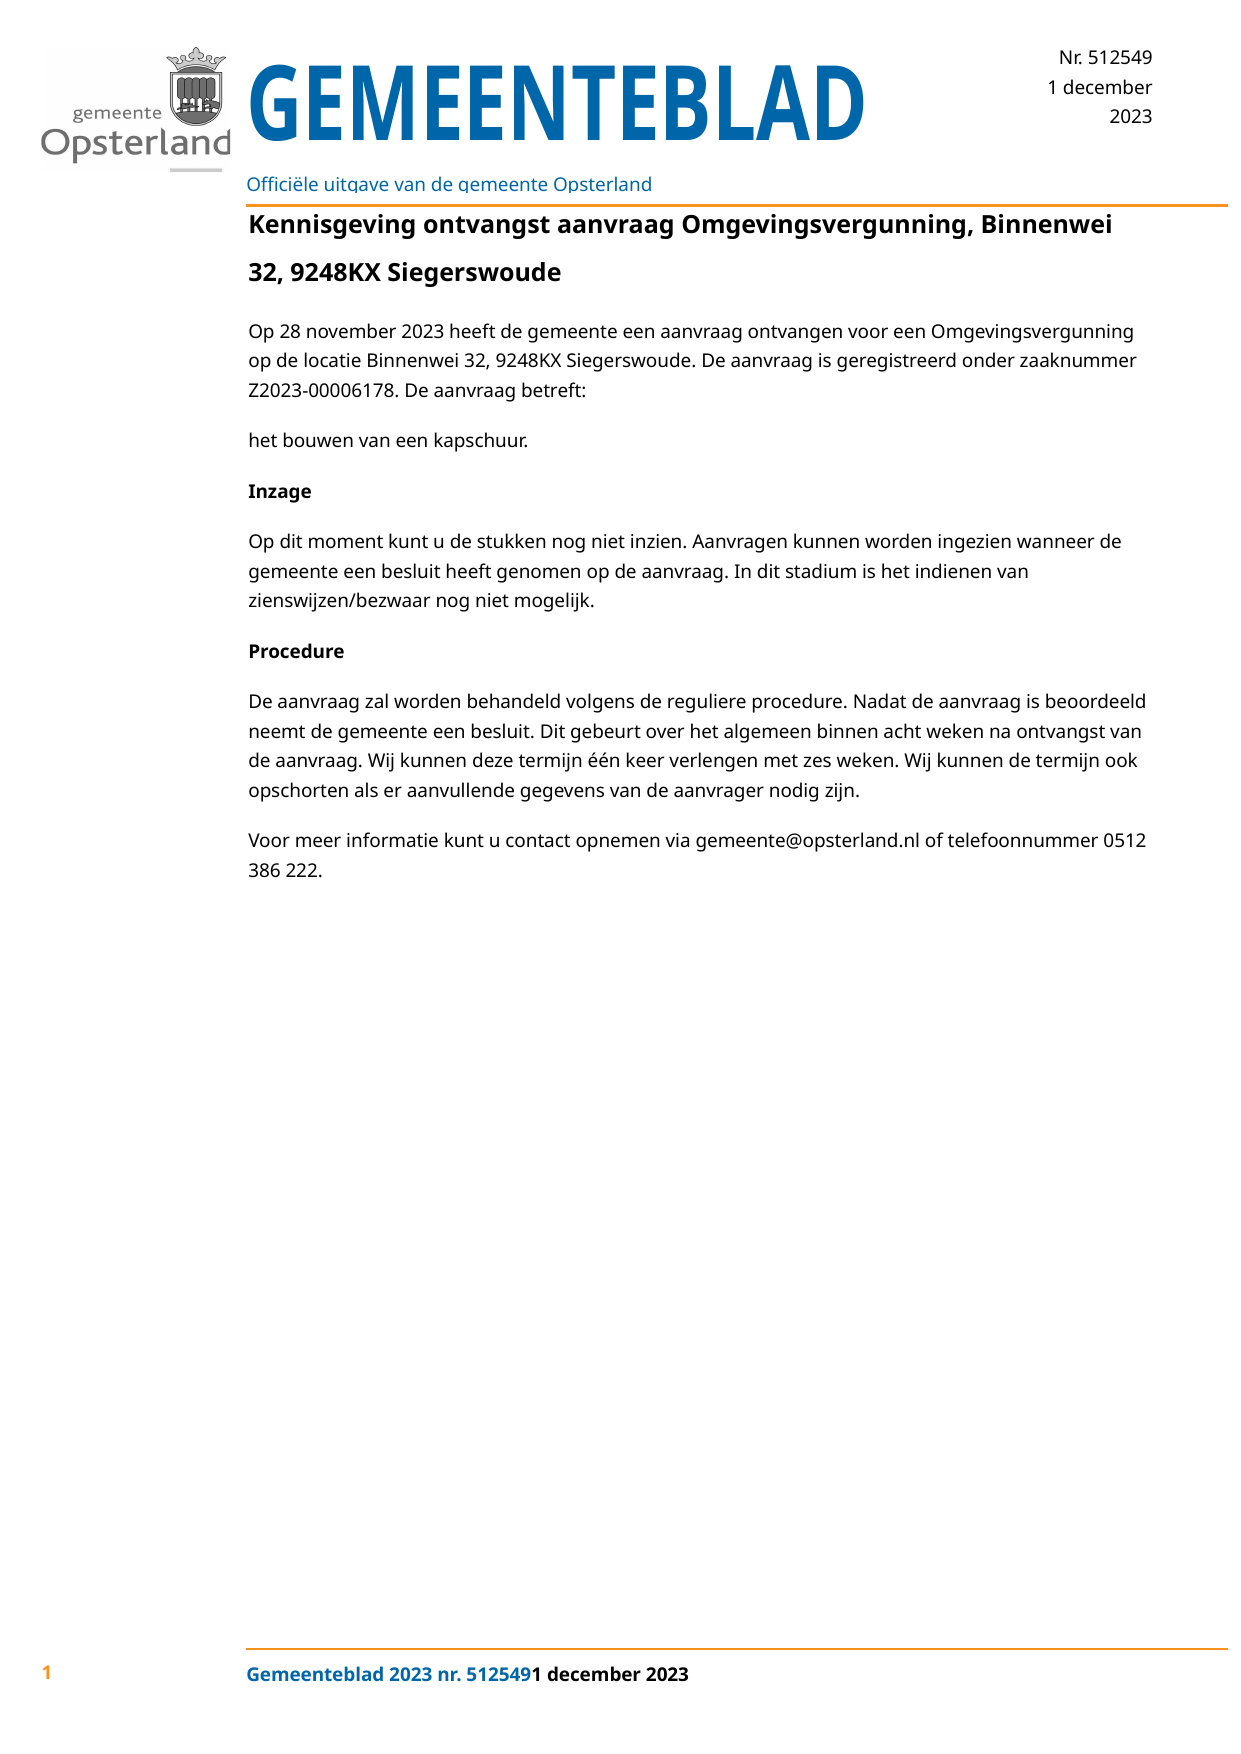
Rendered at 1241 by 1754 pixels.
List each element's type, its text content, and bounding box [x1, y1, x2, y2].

text Kennisgeving ontvangst aanvraag Omgevingsvergunning, Binnenwei 32, 9248KX Siegerswoude [248, 207, 1152, 288]
picture [41, 47, 231, 172]
text Op dit moment kunt u de stukken nog niet inzien. Aanvragen kunnen worden ingezien wanneer de gemeente een besluit heeft genomen op de aanvraag. In dit stadium is het indienen van zienswijzen/bezwaar nog niet mogelijk. [248, 528, 1152, 613]
text Voor meer informatie kunt u contact opnemen via gemeente@opsterland.nl of telefoonnummer 0512 386 222. [248, 827, 1152, 883]
text De aanvraag zal worden behandeld volgens de reguliere procedure. Nadat de aanvraag is beoordeeld neemt de gemeente een besluit. Dit gebeurt over het algemeen binnen acht weken na ontvangst van de aanvraag. Wij kunnen deze termijn één keer verlengen met zes weken. Wij kunnen de termijn ook opschorten als er aanvullende gegevens van de aanvrager nodig zijn. [248, 688, 1152, 803]
text het bouwen van een kapschuur. [248, 427, 1152, 453]
text Inzage [248, 478, 1152, 504]
text Procedure [248, 638, 1152, 664]
text Op 28 november 2023 heeft de gemeente een aanvraag ontvangen voor een Omgevingsvergunning op de locatie Binnenwei 32, 9248KX Siegerswoude. De aanvraag is geregistreerd onder zaaknummer Z2023-00006178. De aanvraag betreft: [248, 318, 1152, 403]
